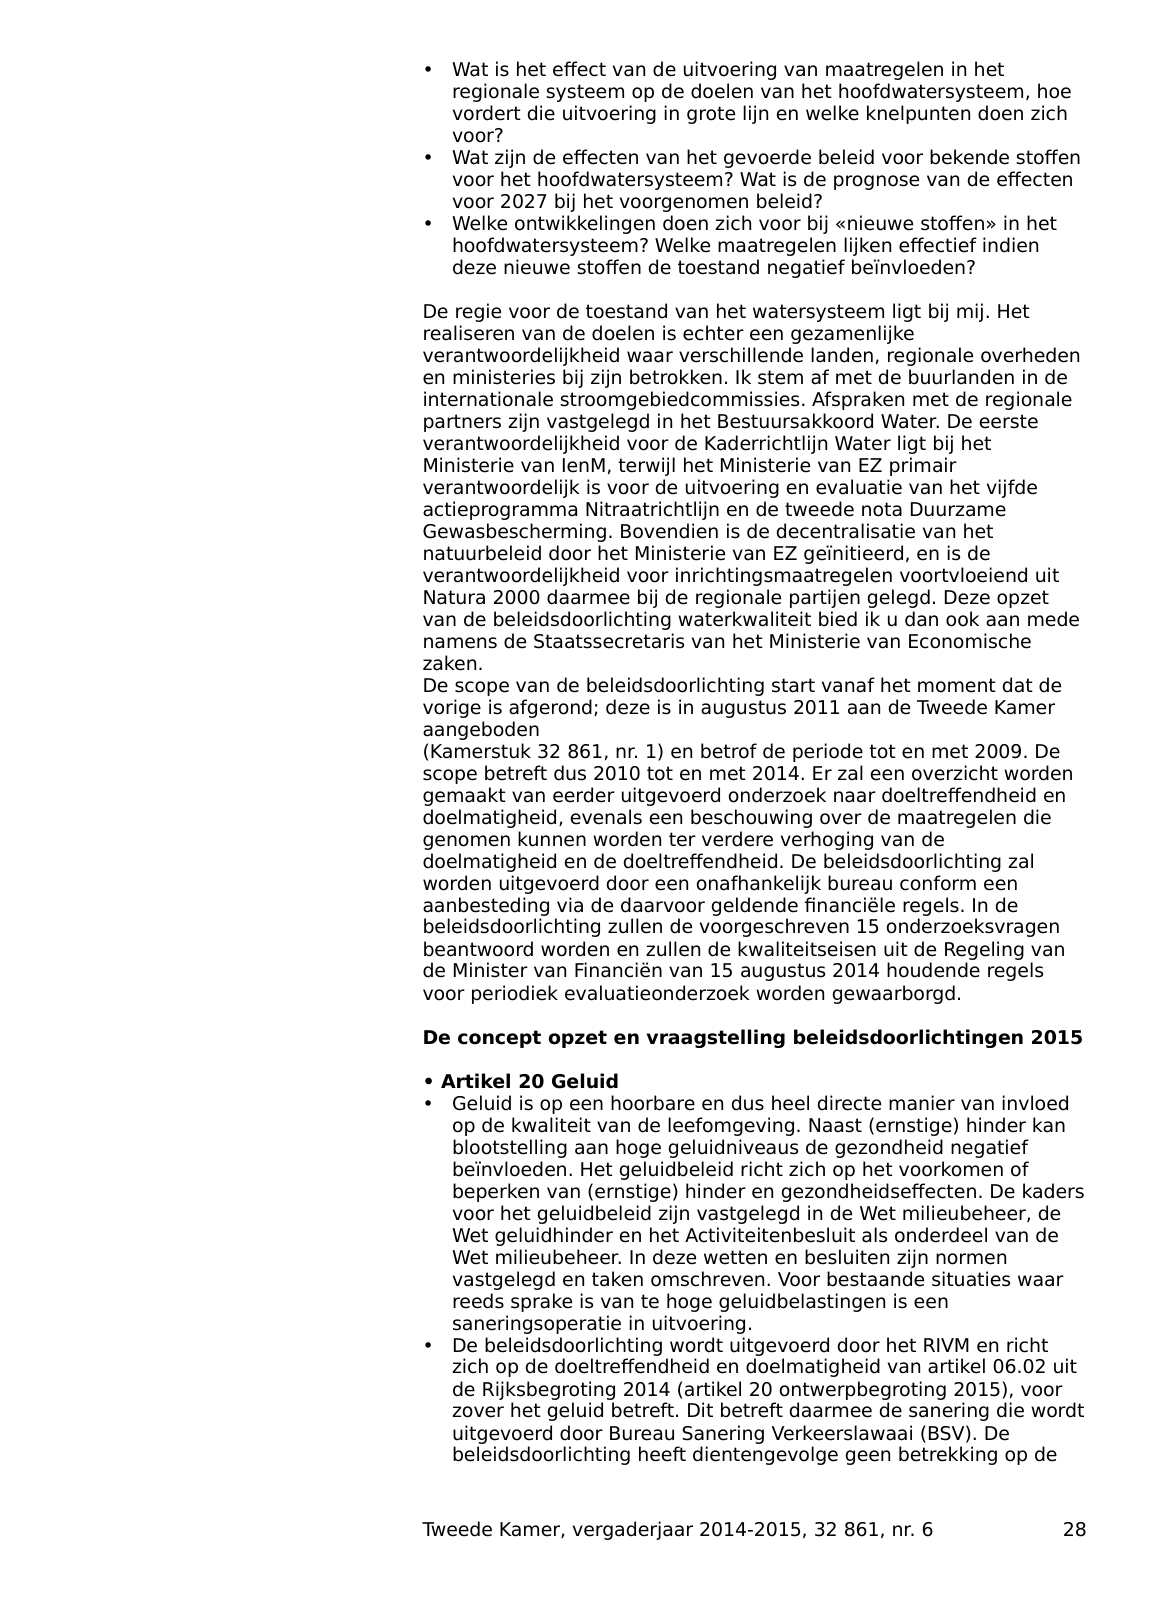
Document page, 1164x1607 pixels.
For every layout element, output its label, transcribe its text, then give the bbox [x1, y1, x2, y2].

text (Kamerstuk 32 861, nr. 1) en betrof de periode tot en met 2009. De scope betreft dus 2010 tot en met 2014. Er zal een overzicht worden gemaakt van eerder uitgevoerd onderzoek naar doeltreffendheid en doelmatigheid, evenals een beschouwing over de maatregelen die genomen kunnen worden ter verdere verhoging van de doelmatigheid en de doeltreffendheid. De beleidsdoorlichting zal worden uitgevoerd door een onafhankelijk bureau conform een aanbesteding via de daarvoor geldende financiële regels. In de beleidsdoorlichting zullen de voorgeschreven 15 onderzoeksvragen beantwoord worden en zullen de kwaliteitseisen uit de Regeling van de Minister van Financiën van 15 augustus 2014 houdende regels voor periodiek evaluatieonderzoek worden gewaarborgd. [422, 741, 1087, 1004]
text De regie voor de toestand van het watersysteem ligt bij mij. Het realiseren van de doelen is echter een gezamenlijke verantwoordelijkheid waar verschillende landen, regionale overheden en ministeries bij zijn betrokken. Ik stem af met de buurlanden in de internationale stroomgebiedcommissies. Afspraken met de regionale partners zijn vastgelegd in het Bestuursakkoord Water. De eerste verantwoordelijkheid voor de Kaderrichtlijn Water ligt bij het Ministerie van IenM, terwijl het Ministerie van EZ primair verantwoordelijk is voor de uitvoering en evaluatie van het vijfde actieprogramma Nitraatrichtlijn en de tweede nota Duurzame Gewasbescherming. Bovendien is de decentralisatie van het natuurbeleid door het Ministerie van EZ geïnitieerd, en is de verantwoordelijkheid voor inrichtingsmaatregelen voortvloeiend uit Natura 2000 daarmee bij de regionale partijen gelegd. Deze opzet van de beleidsdoorlichting waterkwaliteit bied ik u dan ook aan mede namens de Staatssecretaris van het Ministerie van Economische zaken. [422, 301, 1087, 675]
text • Welke ontwikkelingen doen zich voor bij «nieuwe stoffen» in het hoofdwatersysteem? Welke maatregelen lijken effectief indien deze nieuwe stoffen de toestand negatief beïnvloeden? [422, 213, 1087, 279]
subtitle • Artikel 20 Geluid [422, 1071, 1087, 1093]
text • Wat is het effect van de uitvoering van maatregelen in het regionale systeem op de doelen van het hoofdwatersysteem, hoe vordert die uitvoering in grote lijn en welke knelpunten doen zich voor? [422, 59, 1087, 147]
text • De beleidsdoorlichting wordt uitgevoerd door het RIVM en richt zich op de doeltreffendheid en doelmatigheid van artikel 06.02 uit de Rijksbegroting 2014 (artikel 20 ontwerpbegroting 2015), voor zover het geluid betreft. Dit betreft daarmee de sanering die wordt uitgevoerd door Bureau Sanering Verkeerslawaai (BSV). De beleidsdoorlichting heeft dientengevolge geen betrekking op de [422, 1334, 1087, 1466]
subtitle De concept opzet en vraagstelling beleidsdoorlichtingen 2015 [422, 1027, 1087, 1048]
text • Geluid is op een hoorbare en dus heel directe manier van invloed op de kwaliteit van de leefomgeving. Naast (ernstige) hinder kan blootstelling aan hoge geluidniveaus de gezondheid negatief beïnvloeden. Het geluidbeleid richt zich op het voorkomen of beperken van (ernstige) hinder en gezondheidseffecten. De kaders voor het geluidbeleid zijn vastgelegd in de Wet milieubeheer, de Wet geluidhinder en het Activiteitenbesluit als onderdeel van de Wet milieubeheer. In deze wetten en besluiten zijn normen vastgelegd en taken omschreven. Voor bestaande situaties waar reeds sprake is van te hoge geluidbelastingen is een saneringsoperatie in uitvoering. [422, 1093, 1087, 1334]
text De scope van de beleidsdoorlichting start vanaf het moment dat de vorige is afgerond; deze is in augustus 2011 aan de Tweede Kamer aangeboden [422, 675, 1087, 741]
text • Wat zijn de effecten van het gevoerde beleid voor bekende stoffen voor het hoofdwatersysteem? Wat is de prognose van de effecten voor 2027 bij het voorgenomen beleid? [422, 147, 1087, 213]
